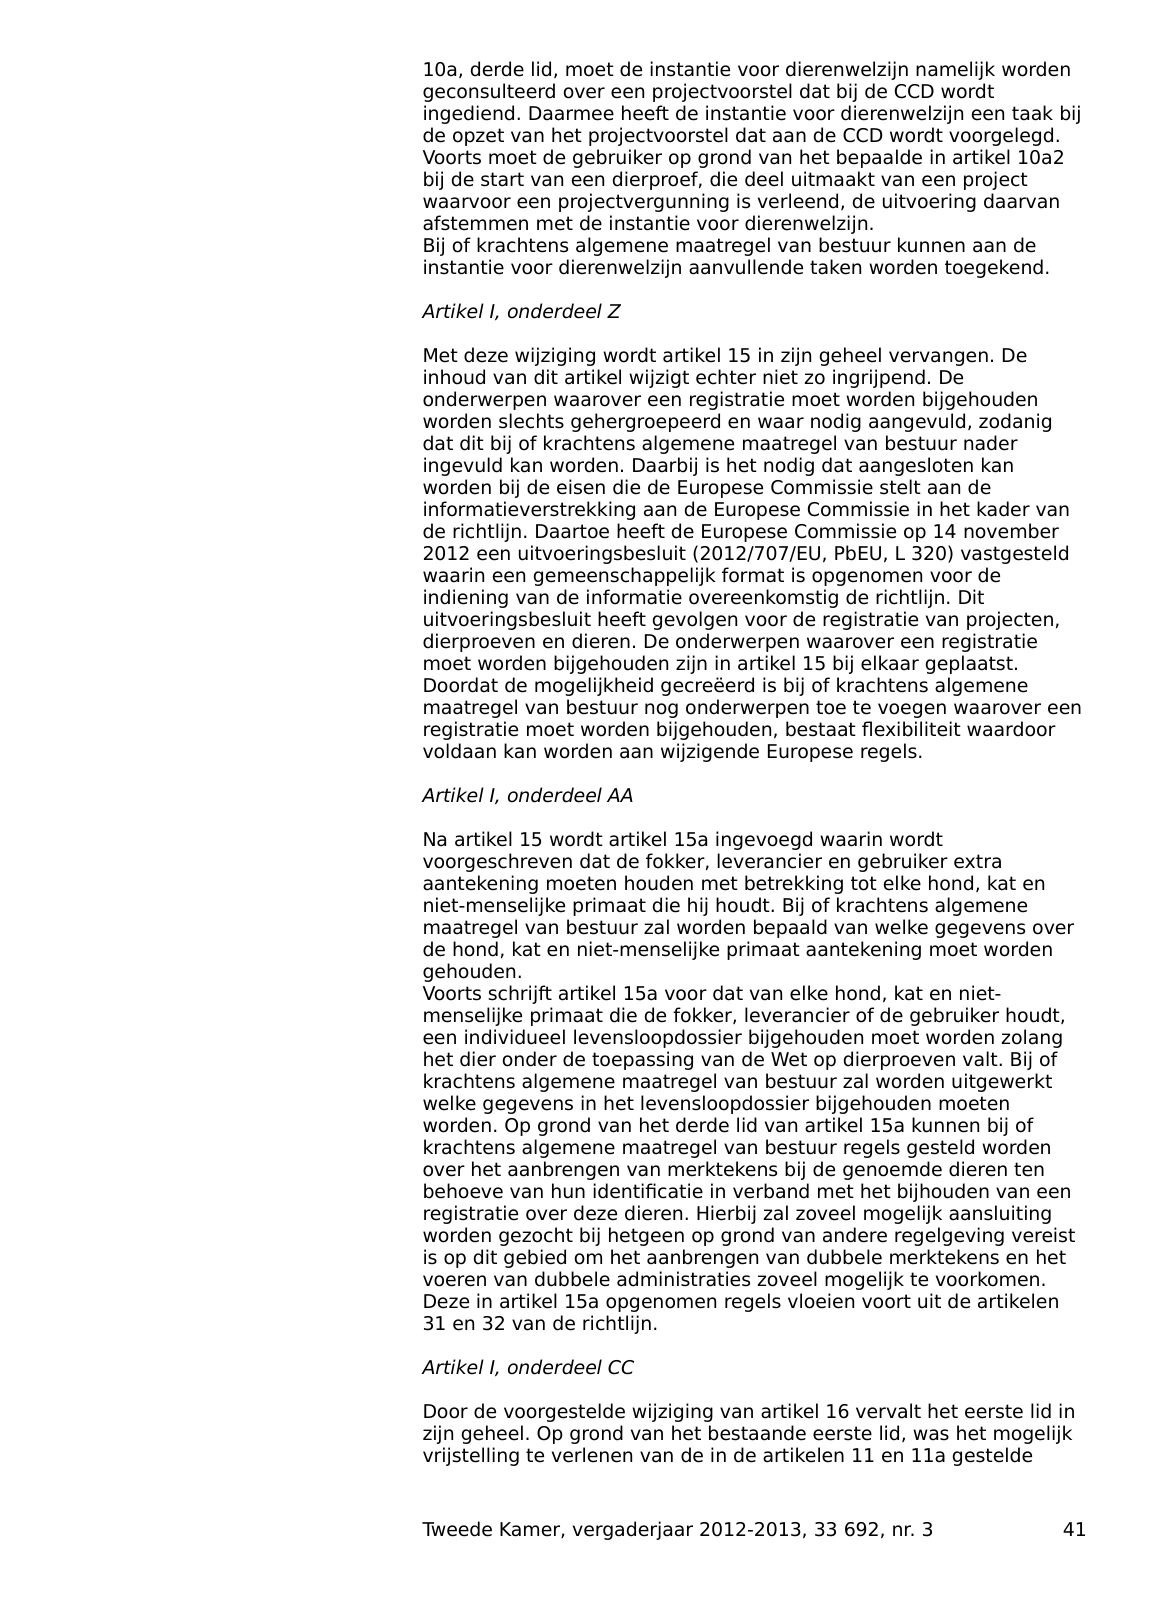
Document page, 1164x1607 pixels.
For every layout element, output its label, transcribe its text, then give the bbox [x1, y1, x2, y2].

subtitle Artikel I, onderdeel AA [422, 785, 1087, 807]
text Na artikel 15 wordt artikel 15a ingevoegd waarin wordt voorgeschreven dat de fokker, leverancier en gebruiker extra aantekening moeten houden met betrekking tot elke hond, kat en niet-menselijke primaat die hij houdt. Bij of krachtens algemene maatregel van bestuur zal worden bepaald van welke gegevens over de hond, kat en niet-menselijke primaat aantekening moet worden gehouden. [422, 829, 1087, 983]
text Met deze wijziging wordt artikel 15 in zijn geheel vervangen. De inhoud van dit artikel wijzigt echter niet zo ingrijpend. De onderwerpen waarover een registratie moet worden bijgehouden worden slechts gehergroepeerd en waar nodig aangevuld, zodanig dat dit bij of krachtens algemene maatregel van bestuur nader ingevuld kan worden. Daarbij is het nodig dat aangesloten kan worden bij de eisen die de Europese Commissie stelt aan de informatieverstrekking aan de Europese Commissie in het kader van de richtlijn. Daartoe heeft de Europese Commissie op 14 november 2012 een uitvoeringsbesluit (2012/707/EU, PbEU, L 320) vastgesteld waarin een gemeenschappelijk format is opgenomen voor de indiening van de informatie overeenkomstig de richtlijn. Dit uitvoeringsbesluit heeft gevolgen voor de registratie van projecten, dierproeven en dieren. De onderwerpen waarover een registratie moet worden bijgehouden zijn in artikel 15 bij elkaar geplaatst. Doordat de mogelijkheid gecreëerd is bij of krachtens algemene maatregel van bestuur nog onderwerpen toe te voegen waarover een registratie moet worden bijgehouden, bestaat flexibiliteit waardoor voldaan kan worden aan wijzigende Europese regels. [422, 345, 1087, 763]
text Voorts schrijft artikel 15a voor dat van elke hond, kat en niet-menselijke primaat die de fokker, leverancier of de gebruiker houdt, een individueel levensloopdossier bijgehouden moet worden zolang het dier onder de toepassing van de Wet op dierproeven valt. Bij of krachtens algemene maatregel van bestuur zal worden uitgewerkt welke gegevens in het levensloopdossier bijgehouden moeten worden. Op grond van het derde lid van artikel 15a kunnen bij of krachtens algemene maatregel van bestuur regels gesteld worden over het aanbrengen van merktekens bij de genoemde dieren ten behoeve van hun identificatie in verband met het bijhouden van een registratie over deze dieren. Hierbij zal zoveel mogelijk aansluiting worden gezocht bij hetgeen op grond van andere regelgeving vereist is op dit gebied om het aanbrengen van dubbele merktekens en het voeren van dubbele administraties zoveel mogelijk te voorkomen. [422, 983, 1087, 1291]
text Bij of krachtens algemene maatregel van bestuur kunnen aan de instantie voor dierenwelzijn aanvullende taken worden toegekend. [422, 235, 1087, 279]
subtitle Artikel I, onderdeel Z [422, 301, 1087, 323]
text Door de voorgestelde wijziging van artikel 16 vervalt het eerste lid in zijn geheel. Op grond van het bestaande eerste lid, was het mogelijk vrijstelling te verlenen van de in de artikelen 11 en 11a gestelde [422, 1401, 1087, 1467]
subtitle Artikel I, onderdeel CC [422, 1357, 1087, 1379]
text 10a, derde lid, moet de instantie voor dierenwelzijn namelijk worden geconsulteerd over een projectvoorstel dat bij de CCD wordt ingediend. Daarmee heeft de instantie voor dierenwelzijn een taak bij de opzet van het projectvoorstel dat aan de CCD wordt voorgelegd. Voorts moet de gebruiker op grond van het bepaalde in artikel 10a2 bij de start van een dierproef, die deel uitmaakt van een project waarvoor een projectvergunning is verleend, de uitvoering daarvan afstemmen met de instantie voor dierenwelzijn. [422, 59, 1087, 235]
text Deze in artikel 15a opgenomen regels vloeien voort uit de artikelen 31 en 32 van de richtlijn. [422, 1291, 1087, 1335]
